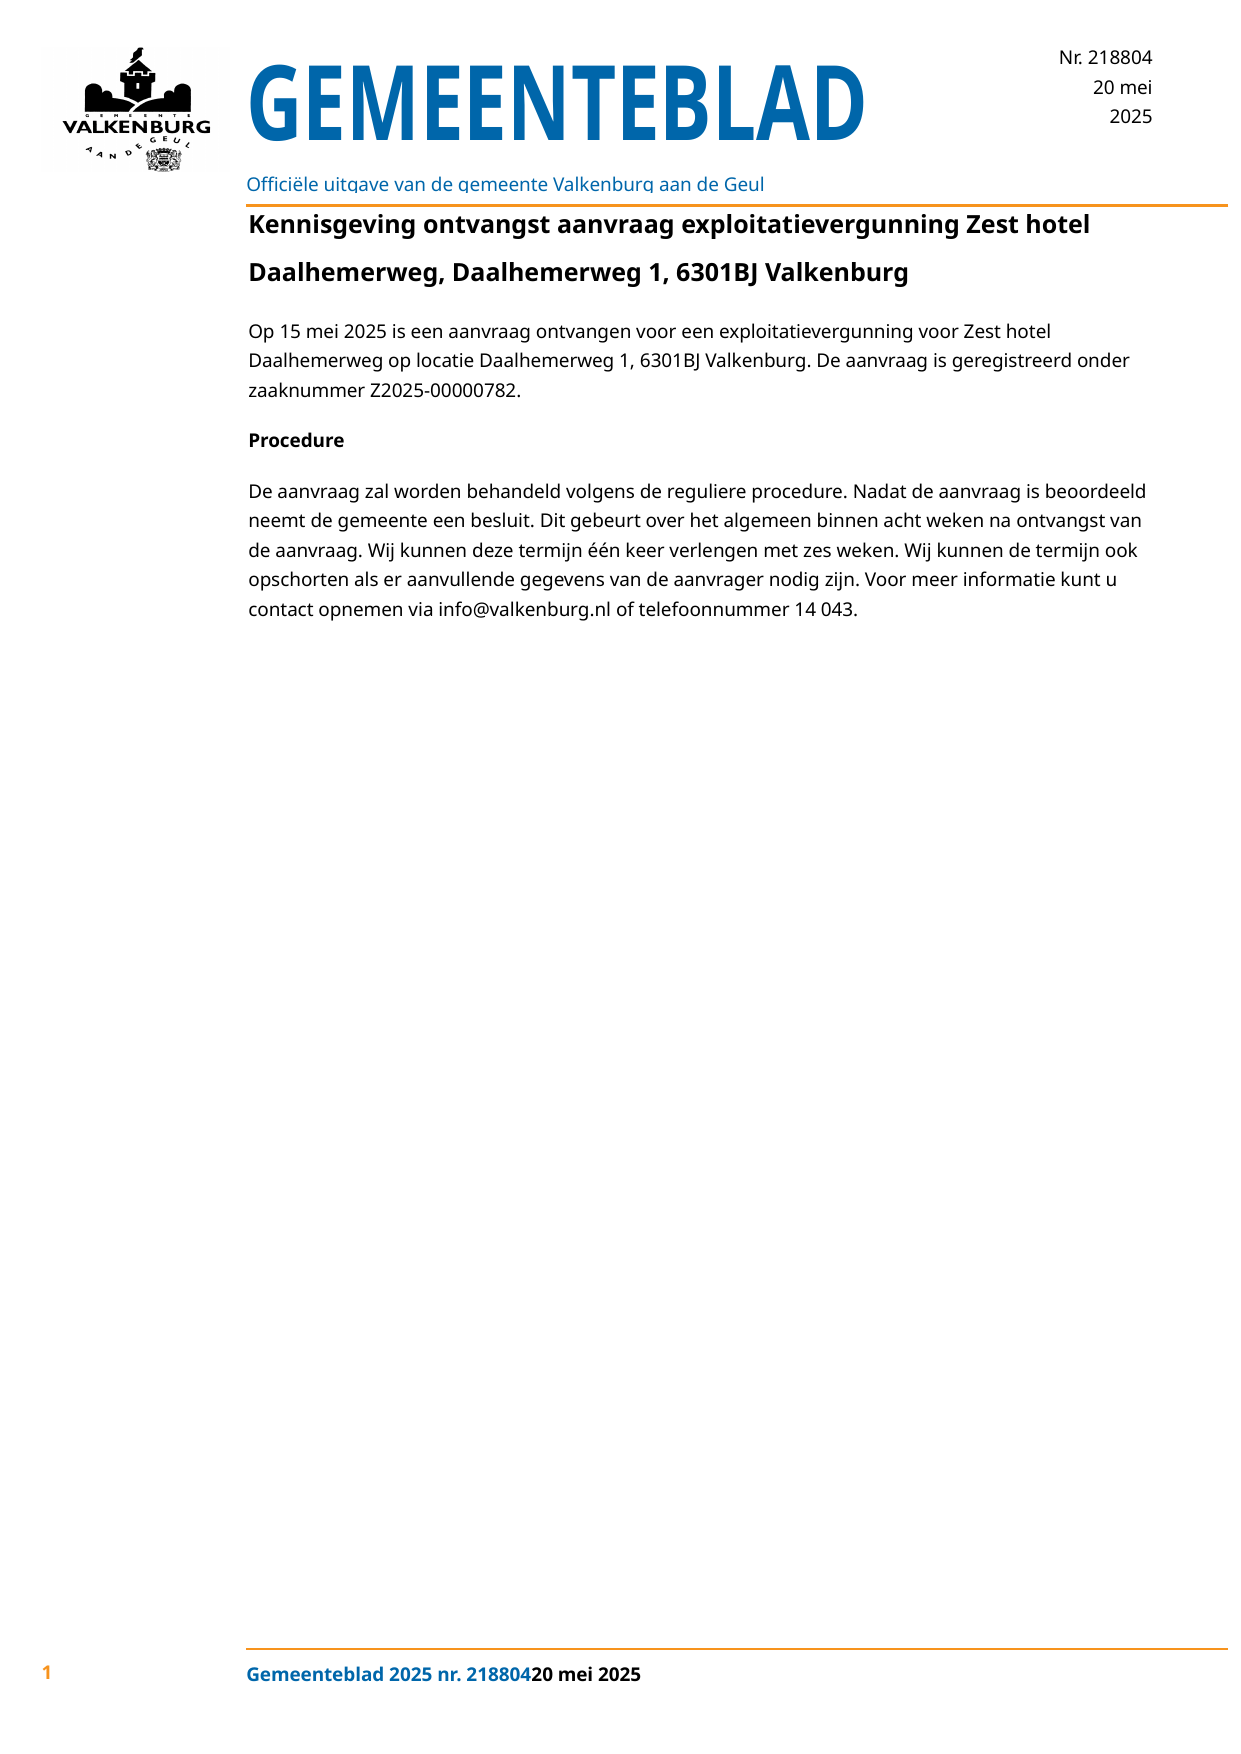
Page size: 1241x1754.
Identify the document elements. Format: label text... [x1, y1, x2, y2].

picture [41, 47, 231, 172]
text Op 15 mei 2025 is een aanvraag ontvangen voor een exploitatievergunning voor Zest hotel Daalhemerweg op locatie Daalhemerweg 1, 6301BJ Valkenburg. De aanvraag is geregistreerd onder zaaknummer Z2025-00000782. [248, 318, 1152, 403]
text Procedure [248, 427, 1152, 453]
text Kennisgeving ontvangst aanvraag exploitatievergunning Zest hotel Daalhemerweg, Daalhemerweg 1, 6301BJ Valkenburg [248, 207, 1152, 288]
text De aanvraag zal worden behandeld volgens de reguliere procedure. Nadat de aanvraag is beoordeeld neemt de gemeente een besluit. Dit gebeurt over het algemeen binnen acht weken na ontvangst van de aanvraag. Wij kunnen deze termijn één keer verlengen met zes weken. Wij kunnen de termijn ook opschorten als er aanvullende gegevens van de aanvrager nodig zijn. Voor meer informatie kunt u contact opnemen via info@valkenburg.nl of telefoonnummer 14 043. [248, 478, 1152, 622]
